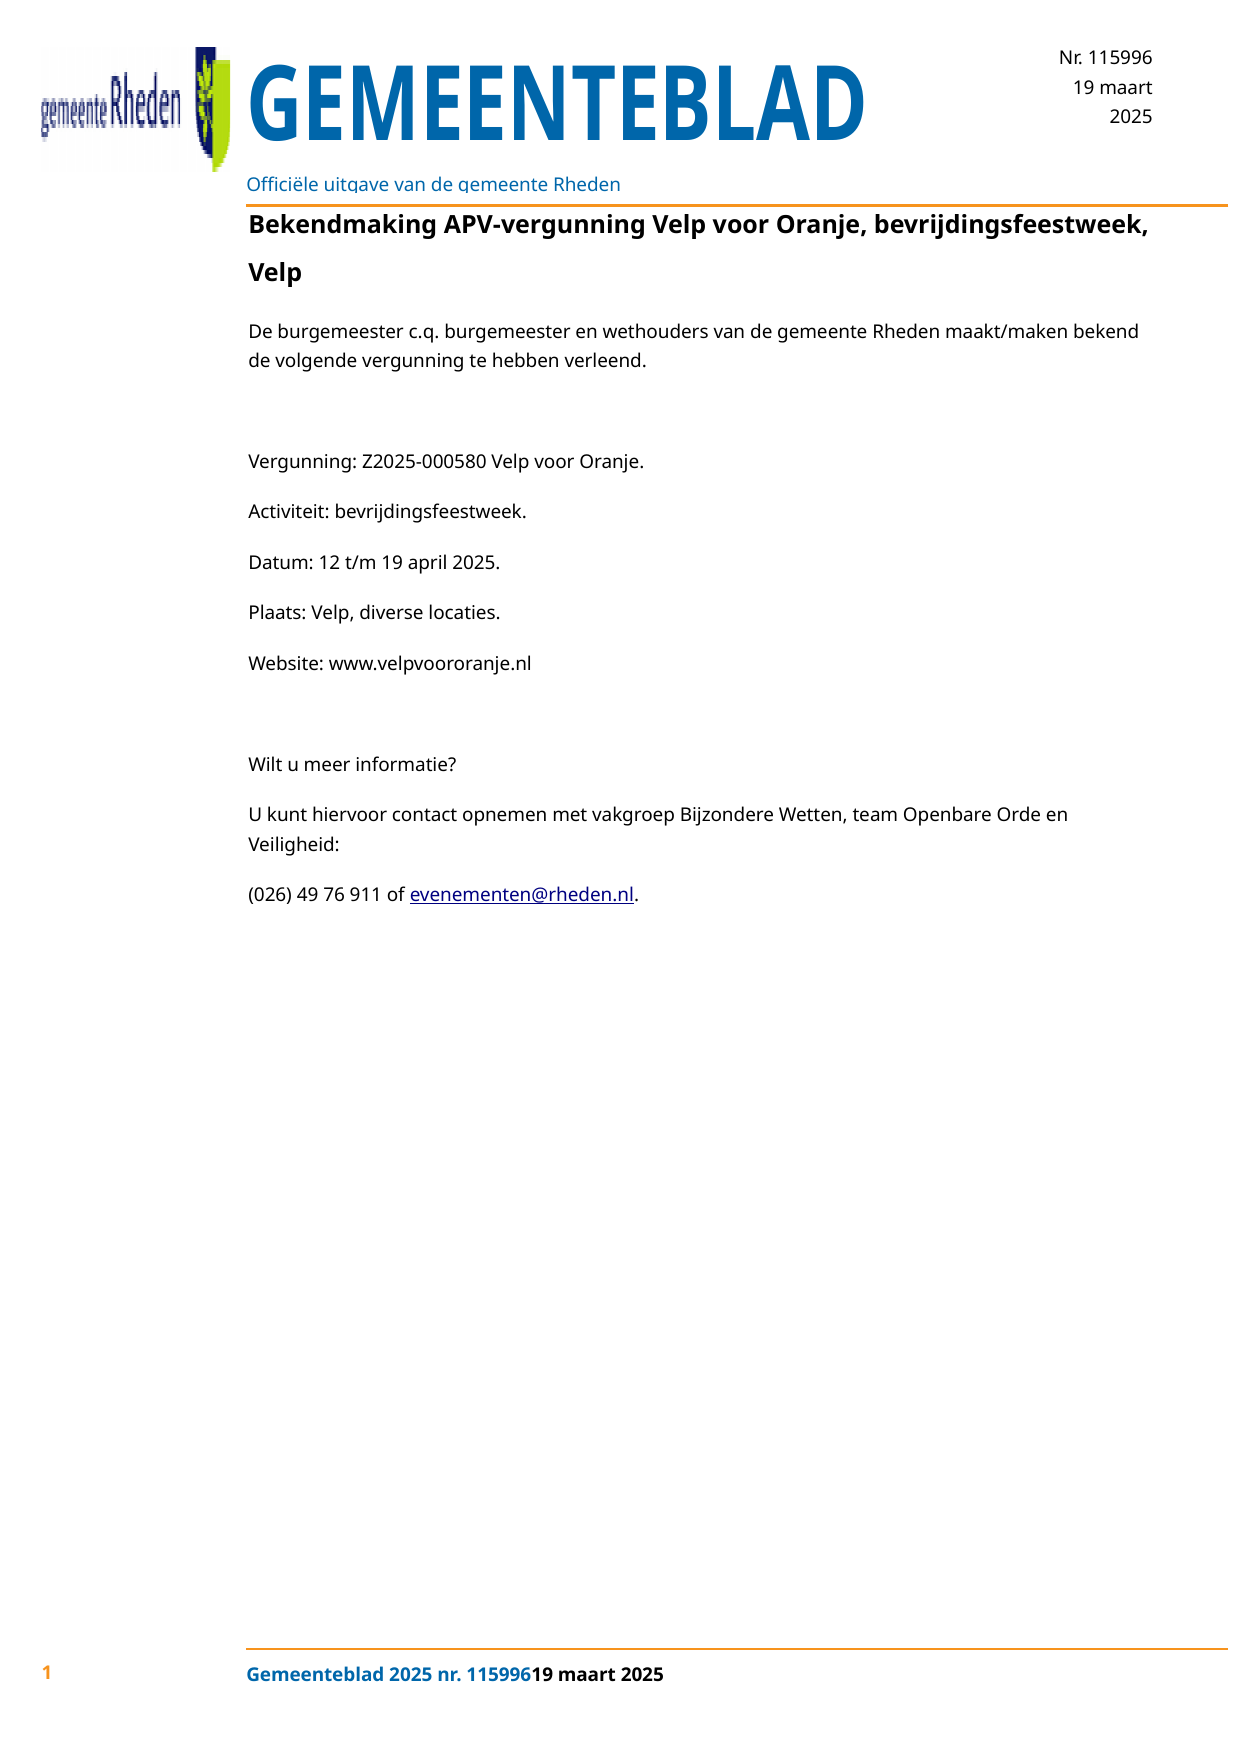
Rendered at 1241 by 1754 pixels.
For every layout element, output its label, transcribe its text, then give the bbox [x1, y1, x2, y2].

text De burgemeester c.q. burgemeester en wethouders van de gemeente Rheden maakt/maken bekend de volgende vergunning te hebben verleend. [248, 318, 1152, 373]
text Wilt u meer informatie? [248, 751, 1152, 777]
text Bekendmaking APV-vergunning Velp voor Oranje, bevrijdingsfeestweek, Velp [248, 207, 1152, 288]
text Datum: 12 t/m 19 april 2025. [248, 549, 1152, 575]
text Activiteit: bevrijdingsfeestweek. [248, 499, 1152, 524]
text (026) 49 76 911 of evenementen@rheden.nl. [248, 881, 1152, 907]
text Website: www.velpvoororanje.nl [248, 650, 1152, 676]
text U kunt hiervoor contact opnemen met vakgroep Bijzondere Wetten, team Openbare Orde en Veiligheid: [248, 801, 1152, 857]
text Plaats: Velp, diverse locaties. [248, 599, 1152, 625]
text Vergunning: Z2025-000580 Velp voor Oranje. [248, 448, 1152, 474]
picture [41, 47, 231, 172]
